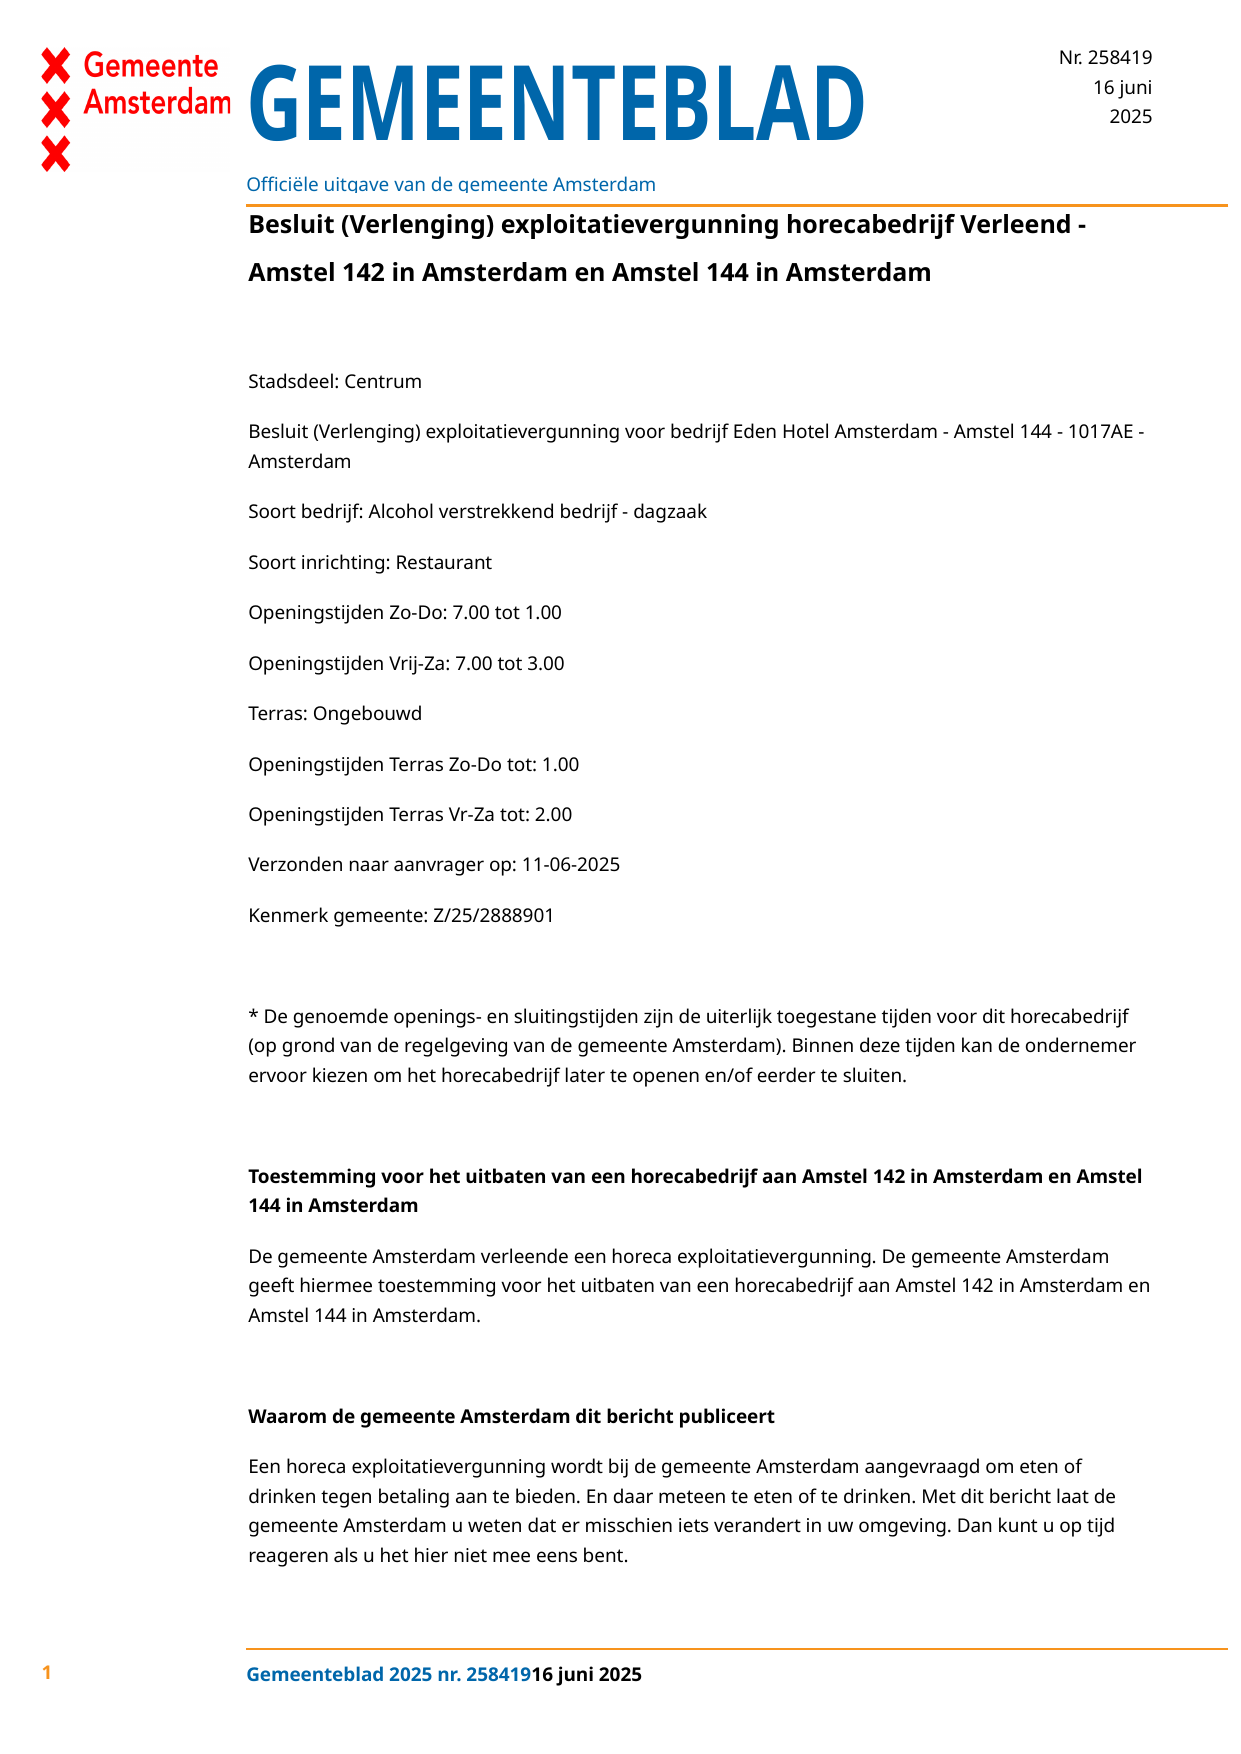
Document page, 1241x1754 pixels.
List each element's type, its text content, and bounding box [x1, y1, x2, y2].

text Openingstijden Vrij-Za: 7.00 tot 3.00 [248, 650, 1152, 676]
text Openingstijden Terras Zo-Do tot: 1.00 [248, 751, 1152, 777]
text Soort bedrijf: Alcohol verstrekkend bedrijf - dagzaak [248, 499, 1152, 524]
text Besluit (Verlenging) exploitatievergunning horecabedrijf Verleend - Amstel 142 in Amsterdam en Amstel 144 in Amsterdam [248, 207, 1152, 288]
text Openingstijden Terras Vr-Za tot: 2.00 [248, 801, 1152, 827]
text Kenmerk gemeente: Z/25/2888901 [248, 902, 1152, 928]
text * De genoemde openings- en sluitingstijden zijn de uiterlijk toegestane tijden voor dit horecabedrijf (op grond van de regelgeving van de gemeente Amsterdam). Binnen deze tijden kan de ondernemer ervoor kiezen om het horecabedrijf later te openen en/of eerder te sluiten. [248, 1003, 1152, 1088]
text Soort inrichting: Restaurant [248, 549, 1152, 575]
text Waarom de gemeente Amsterdam dit bericht publiceert [248, 1403, 1152, 1429]
text Besluit (Verlenging) exploitatievergunning voor bedrijf Eden Hotel Amsterdam - Amstel 144 - 1017AE - Amsterdam [248, 419, 1152, 474]
picture [41, 47, 231, 172]
text Terras: Ongebouwd [248, 700, 1152, 726]
text Stadsdeel: Centrum [248, 368, 1152, 394]
text Verzonden naar aanvrager op: 11-06-2025 [248, 852, 1152, 877]
text De gemeente Amsterdam verleende een horeca exploitatievergunning. De gemeente Amsterdam geeft hiermee toestemming voor het uitbaten van een horecabedrijf aan Amstel 142 in Amsterdam en Amstel 144 in Amsterdam. [248, 1243, 1152, 1328]
text Een horeca exploitatievergunning wordt bij de gemeente Amsterdam aangevraagd om eten of drinken tegen betaling aan te bieden. En daar meteen te eten of te drinken. Met dit bericht laat de gemeente Amsterdam u weten dat er misschien iets verandert in uw omgeving. Dan kunt u op tijd reageren als u het hier niet mee eens bent. [248, 1453, 1152, 1568]
text Toestemming voor het uitbaten van een horecabedrijf aan Amstel 142 in Amsterdam en Amstel 144 in Amsterdam [248, 1163, 1152, 1218]
text Openingstijden Zo-Do: 7.00 tot 1.00 [248, 599, 1152, 625]
